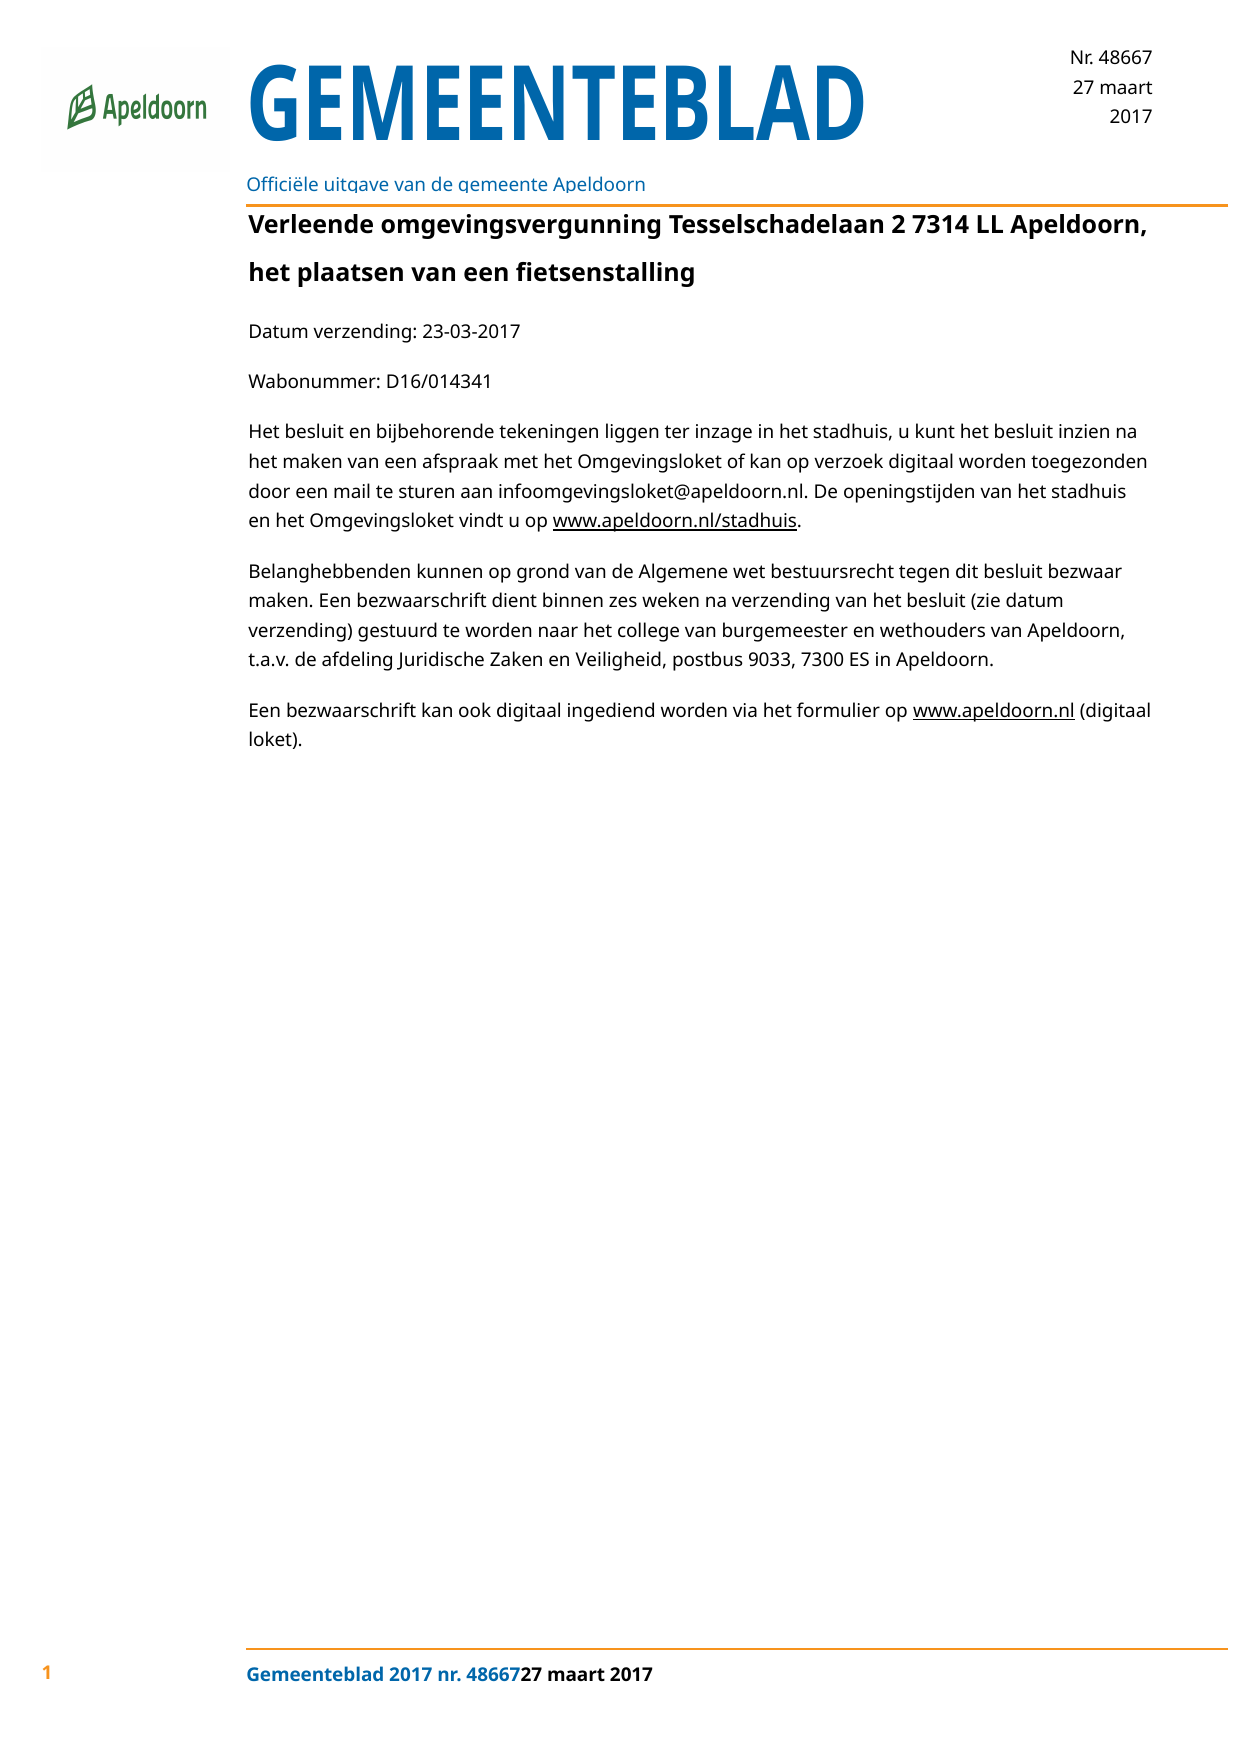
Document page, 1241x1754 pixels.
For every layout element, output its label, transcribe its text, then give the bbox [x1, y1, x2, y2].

picture [41, 47, 231, 172]
text Wabonummer: D16/014341 [248, 368, 1152, 394]
text Een bezwaarschrift kan ook digitaal ingediend worden via het formulier op www.apeldoorn.nl (digitaal loket). [248, 697, 1152, 752]
text Datum verzending: 23-03-2017 [248, 318, 1152, 344]
text Het besluit en bijbehorende tekeningen liggen ter inzage in het stadhuis, u kunt het besluit inzien na het maken van een afspraak met het Omgevingsloket of kan op verzoek digitaal worden toegezonden door een mail te sturen aan infoomgevingsloket@apeldoorn.nl. De openingstijden van het stadhuis en het Omgevingsloket vindt u op www.apeldoorn.nl/stadhuis. [248, 419, 1152, 533]
text Verleende omgevingsvergunning Tesselschadelaan 2 7314 LL Apeldoorn, het plaatsen van een fietsenstalling [248, 207, 1152, 288]
text Belanghebbenden kunnen op grond van de Algemene wet bestuursrecht tegen dit besluit bezwaar maken. Een bezwaarschrift dient binnen zes weken na verzending van het besluit (zie datum verzending) gestuurd te worden naar het college van burgemeester en wethouders van Apeldoorn, t.a.v. de afdeling Juridische Zaken en Veiligheid, postbus 9033, 7300 ES in Apeldoorn. [248, 558, 1152, 672]
